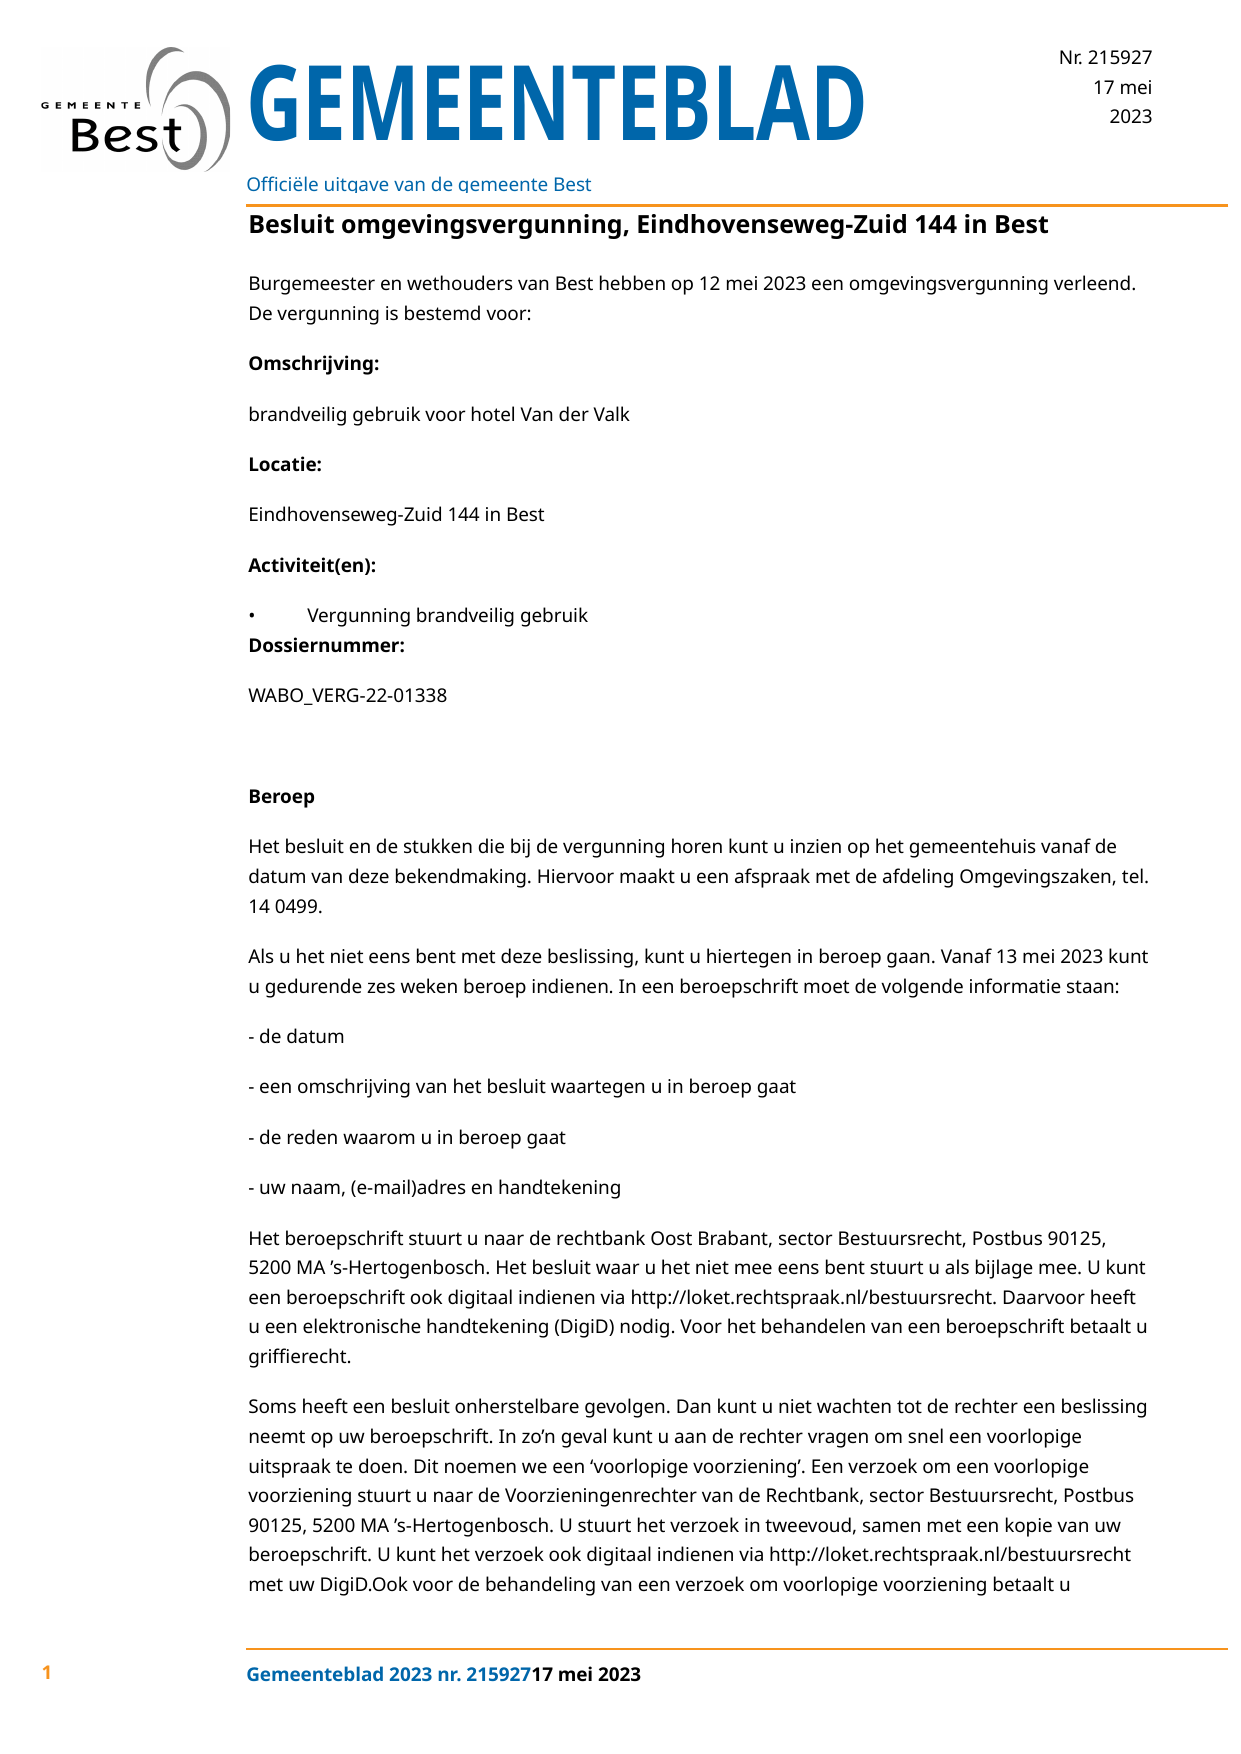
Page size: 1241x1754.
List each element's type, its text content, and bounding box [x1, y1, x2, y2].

text - de datum [248, 1023, 1152, 1049]
text Activiteit(en): [248, 552, 1152, 578]
text - uw naam, (e-mail)adres en handtekening [248, 1174, 1152, 1200]
text Beroep [248, 783, 1152, 809]
text Eindhovenseweg-Zuid 144 in Best [248, 502, 1152, 527]
picture [41, 47, 231, 172]
text Burgemeester en wethouders van Best hebben op 12 mei 2023 een omgevingsvergunning verleend. De vergunning is bestemd voor: [248, 270, 1152, 326]
text - de reden waarom u in beroep gaat [248, 1124, 1152, 1150]
text WABO_VERG-22-01338 [248, 682, 1152, 708]
text Soms heeft een besluit onherstelbare gevolgen. Dan kunt u niet wachten tot de rechter een beslissing neemt op uw beroepschrift. In zo’n geval kunt u aan de rechter vragen om snel een voorlopige uitspraak te doen. Dit noemen we een ‘voorlopige voorziening’. Een verzoek om een voorlopige voorziening stuurt u naar de Voorzieningenrechter van de Rechtbank, sector Bestuursrecht, Postbus 90125, 5200 MA ’s-Hertogenbosch. U stuurt het verzoek in tweevoud, samen met een kopie van uw beroepschrift. U kunt het verzoek ook digitaal indienen via http://loket.rechtspraak.nl/bestuursrecht met uw DigiD.Ook voor de behandeling van een verzoek om voorlopige voorziening betaalt u [248, 1394, 1152, 1597]
text Als u het niet eens bent met deze beslissing, kunt u hiertegen in beroep gaan. Vanaf 13 mei 2023 kunt u gedurende zes weken beroep indienen. In een beroepschrift moet de volgende informatie staan: [248, 943, 1152, 998]
text Omschrijving: [248, 350, 1152, 376]
text Het beroepschrift stuurt u naar de rechtbank Oost Brabant, sector Bestuursrecht, Postbus 90125, 5200 MA ’s-Hertogenbosch. Het besluit waar u het niet mee eens bent stuurt u als bijlage mee. U kunt een beroepschrift ook digitaal indienen via http://loket.rechtspraak.nl/bestuursrecht. Daarvoor heeft u een elektronische handtekening (DigiD) nodig. Voor het behandelen van een beroepschrift betaalt u griffierecht. [248, 1225, 1152, 1369]
text Het besluit en de stukken die bij de vergunning horen kunt u inzien op het gemeentehuis vanaf de datum van deze bekendmaking. Hiervoor maakt u een afspraak met de afdeling Omgevingszaken, tel. 14 0499. [248, 834, 1152, 918]
text brandveilig gebruik voor hotel Van der Valk [248, 401, 1152, 426]
text Dossiernummer: [248, 632, 1152, 658]
list Vergunning brandveilig gebruik [248, 602, 1152, 628]
text Locatie: [248, 451, 1152, 477]
text - een omschrijving van het besluit waartegen u in beroep gaat [248, 1074, 1152, 1099]
text Besluit omgevingsvergunning, Eindhovenseweg-Zuid 144 in Best [248, 207, 1152, 241]
